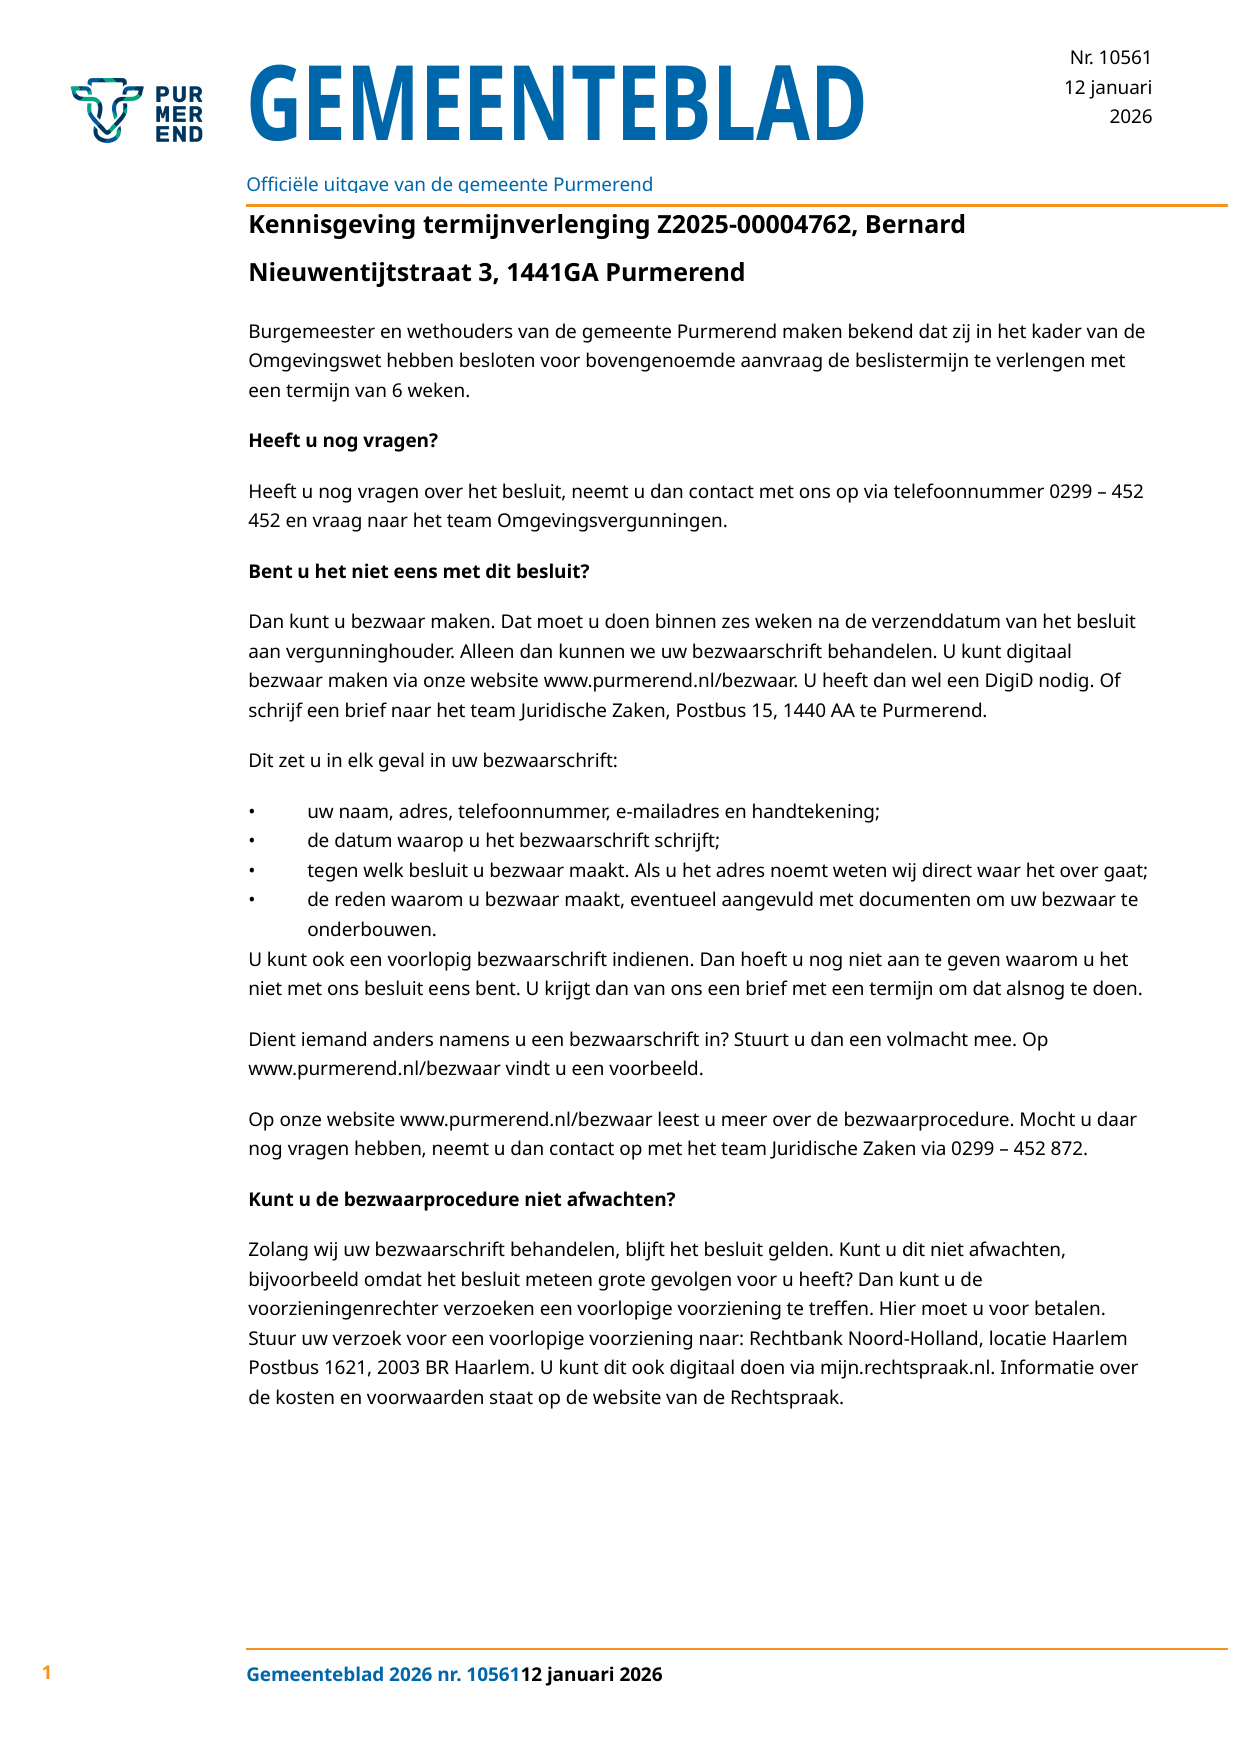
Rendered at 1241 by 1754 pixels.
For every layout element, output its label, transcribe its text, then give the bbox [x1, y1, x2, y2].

text Heeft u nog vragen? [248, 427, 1152, 453]
list uw naam, adres, telefoonnummer, e-mailadres en handtekening; [248, 798, 1152, 824]
text Kunt u de bezwaarprocedure niet afwachten? [248, 1186, 1152, 1212]
list tegen welk besluit u bezwaar maakt. Als u het adres noemt weten wij direct waar het over gaat; [248, 857, 1152, 883]
picture [41, 47, 231, 172]
text Dan kunt u bezwaar maken. Dat moet u doen binnen zes weken na de verzenddatum van het besluit aan vergunninghouder. Alleen dan kunnen we uw bezwaarschrift behandelen. U kunt digitaal bezwaar maken via onze website www.purmerend.nl/bezwaar. U heeft dan wel een DigiD nodig. Of schrijf een brief naar het team Juridische Zaken, Postbus 15, 1440 AA te Purmerend. [248, 608, 1152, 723]
list de datum waarop u het bezwaarschrift schrijft; [248, 827, 1152, 853]
text Dit zet u in elk geval in uw bezwaarschrift: [248, 747, 1152, 773]
text Dient iemand anders namens u een bezwaarschrift in? Stuurt u dan een volmacht mee. Op www.purmerend.nl/bezwaar vindt u een voorbeeld. [248, 1026, 1152, 1081]
text Burgemeester en wethouders van de gemeente Purmerend maken bekend dat zij in het kader van de Omgevingswet hebben besloten voor bovengenoemde aanvraag de beslistermijn te verlengen met een termijn van 6 weken. [248, 318, 1152, 403]
text Op onze website www.purmerend.nl/bezwaar leest u meer over de bezwaarprocedure. Mocht u daar nog vragen hebben, neemt u dan contact op met het team Juridische Zaken via 0299 – 452 872. [248, 1106, 1152, 1161]
text Zolang wij uw bezwaarschrift behandelen, blijft het besluit gelden. Kunt u dit niet afwachten, bijvoorbeeld omdat het besluit meteen grote gevolgen voor u heeft? Dan kunt u de voorzieningenrechter verzoeken een voorlopige voorziening te treffen. Hier moet u voor betalen. Stuur uw verzoek voor een voorlopige voorziening naar: Rechtbank Noord-Holland, locatie Haarlem Postbus 1621, 2003 BR Haarlem. U kunt dit ook digitaal doen via mijn.rechtspraak.nl. Informatie over de kosten en voorwaarden staat op de website van de Rechtspraak. [248, 1236, 1152, 1410]
text Bent u het niet eens met dit besluit? [248, 558, 1152, 584]
list de reden waarom u bezwaar maakt, eventueel aangevuld met documenten om uw bezwaar te onderbouwen. [248, 887, 1152, 942]
text Kennisgeving termijnverlenging Z2025-00004762, Bernard Nieuwentijtstraat 3, 1441GA Purmerend [248, 207, 1152, 288]
text Heeft u nog vragen over het besluit, neemt u dan contact met ons op via telefoonnummer 0299 – 452 452 en vraag naar het team Omgevingsvergunningen. [248, 478, 1152, 533]
text U kunt ook een voorlopig bezwaarschrift indienen. Dan hoeft u nog niet aan te geven waarom u het niet met ons besluit eens bent. U krijgt dan van ons een brief met een termijn om dat alsnog te doen. [248, 946, 1152, 1001]
